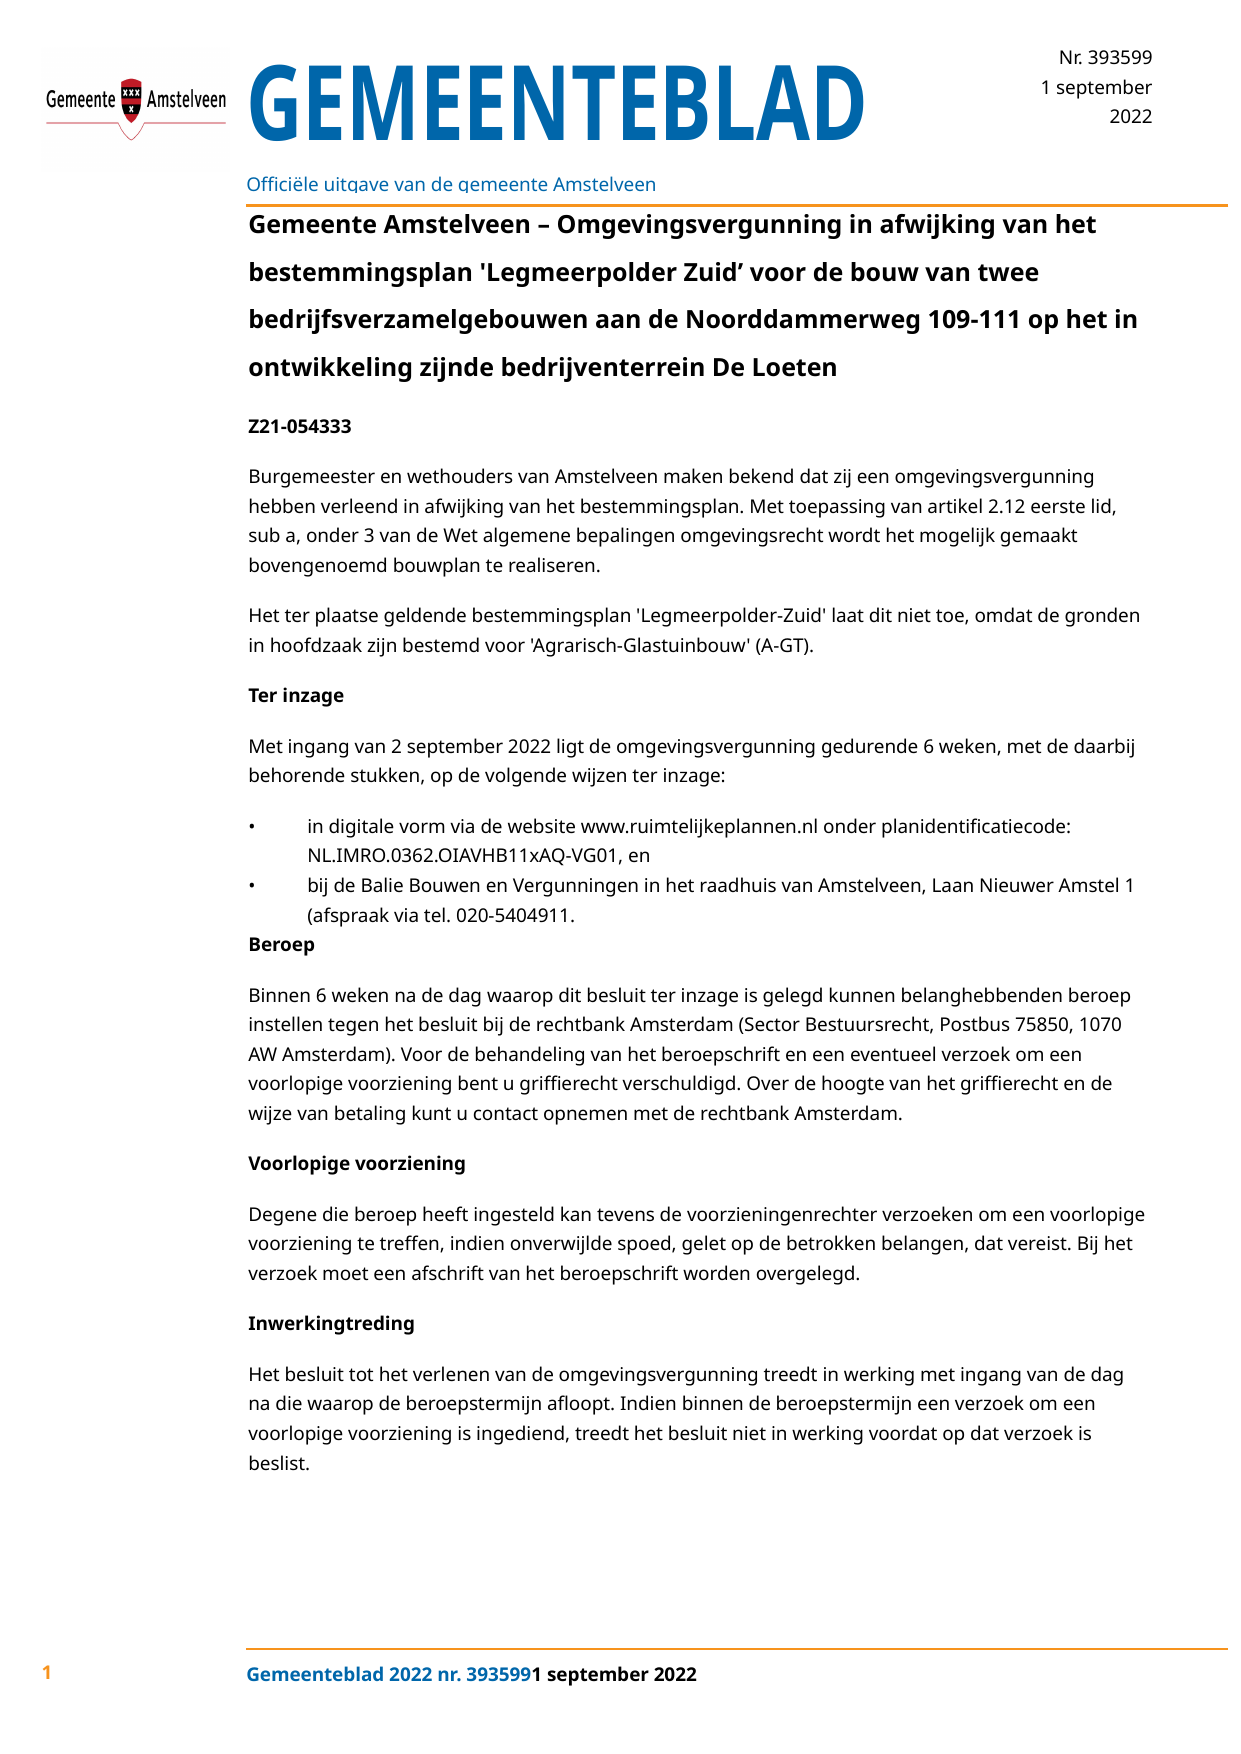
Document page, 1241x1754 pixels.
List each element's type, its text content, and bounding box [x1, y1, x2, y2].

list in digitale vorm via de website www.ruimtelijkeplannen.nl onder planidentificatiecode: [248, 813, 1152, 839]
picture [41, 47, 231, 172]
text Burgemeester en wethouders van Amstelveen maken bekend dat zij een omgevingsvergunning hebben verleend in afwijking van het bestemmingsplan. Met toepassing van artikel 2.12 eerste lid, sub a, onder 3 van de Wet algemene bepalingen omgevingsrecht wordt het mogelijk gemaakt bovengenoemd bouwplan te realiseren. [248, 463, 1152, 578]
text Het ter plaatse geldende bestemmingsplan 'Legmeerpolder-Zuid' laat dit niet toe, omdat de gronden in hoofdzaak zijn bestemd voor 'Agrarisch-Glastuinbouw' (A-GT). [248, 603, 1152, 658]
text Beroep [248, 931, 1152, 957]
text Degene die beroep heeft ingesteld kan tevens de voorzieningenrechter verzoeken om een voorlopige voorziening te treffen, indien onverwijlde spoed, gelet op de betrokken belangen, dat vereist. Bij het verzoek moet een afschrift van het beroepschrift worden overgelegd. [248, 1201, 1152, 1286]
text Binnen 6 weken na de dag waarop dit besluit ter inzage is gelegd kunnen belanghebbenden beroep instellen tegen het besluit bij de rechtbank Amsterdam (Sector Bestuursrecht, Postbus 75850, 1070 AW Amsterdam). Voor de behandeling van het beroepschrift en een eventueel verzoek om een voorlopige voorziening bent u griffierecht verschuldigd. Over de hoogte van het griffierecht en de wijze van betaling kunt u contact opnemen met de rechtbank Amsterdam. [248, 982, 1152, 1126]
text Inwerkingtreding [248, 1311, 1152, 1336]
list NL.IMRO.0362.OIAVHB11xAQ-VG01, en [248, 843, 1152, 868]
text Z21-054333 [248, 413, 1152, 439]
text Met ingang van 2 september 2022 ligt de omgevingsvergunning gedurende 6 weken, met de daarbij behorende stukken, op de volgende wijzen ter inzage: [248, 733, 1152, 788]
text Gemeente Amstelveen – Omgevingsvergunning in afwijking van het bestemmingsplan 'Legmeerpolder Zuid’ voor de bouw van twee bedrijfsverzamelgebouwen aan de Noorddammerweg 109-111 op het in ontwikkeling zijnde bedrijventerrein De Loeten [248, 207, 1152, 384]
text Ter inzage [248, 683, 1152, 708]
text Voorlopige voorziening [248, 1151, 1152, 1176]
text Het besluit tot het verlenen van de omgevingsvergunning treedt in werking met ingang van de dag na die waarop de beroepstermijn afloopt. Indien binnen de beroepstermijn een verzoek om een voorlopige voorziening is ingediend, treedt het besluit niet in werking voordat op dat verzoek is beslist. [248, 1361, 1152, 1476]
list bij de Balie Bouwen en Vergunningen in het raadhuis van Amstelveen, Laan Nieuwer Amstel 1 (afspraak via tel. 020-5404911. [248, 872, 1152, 928]
